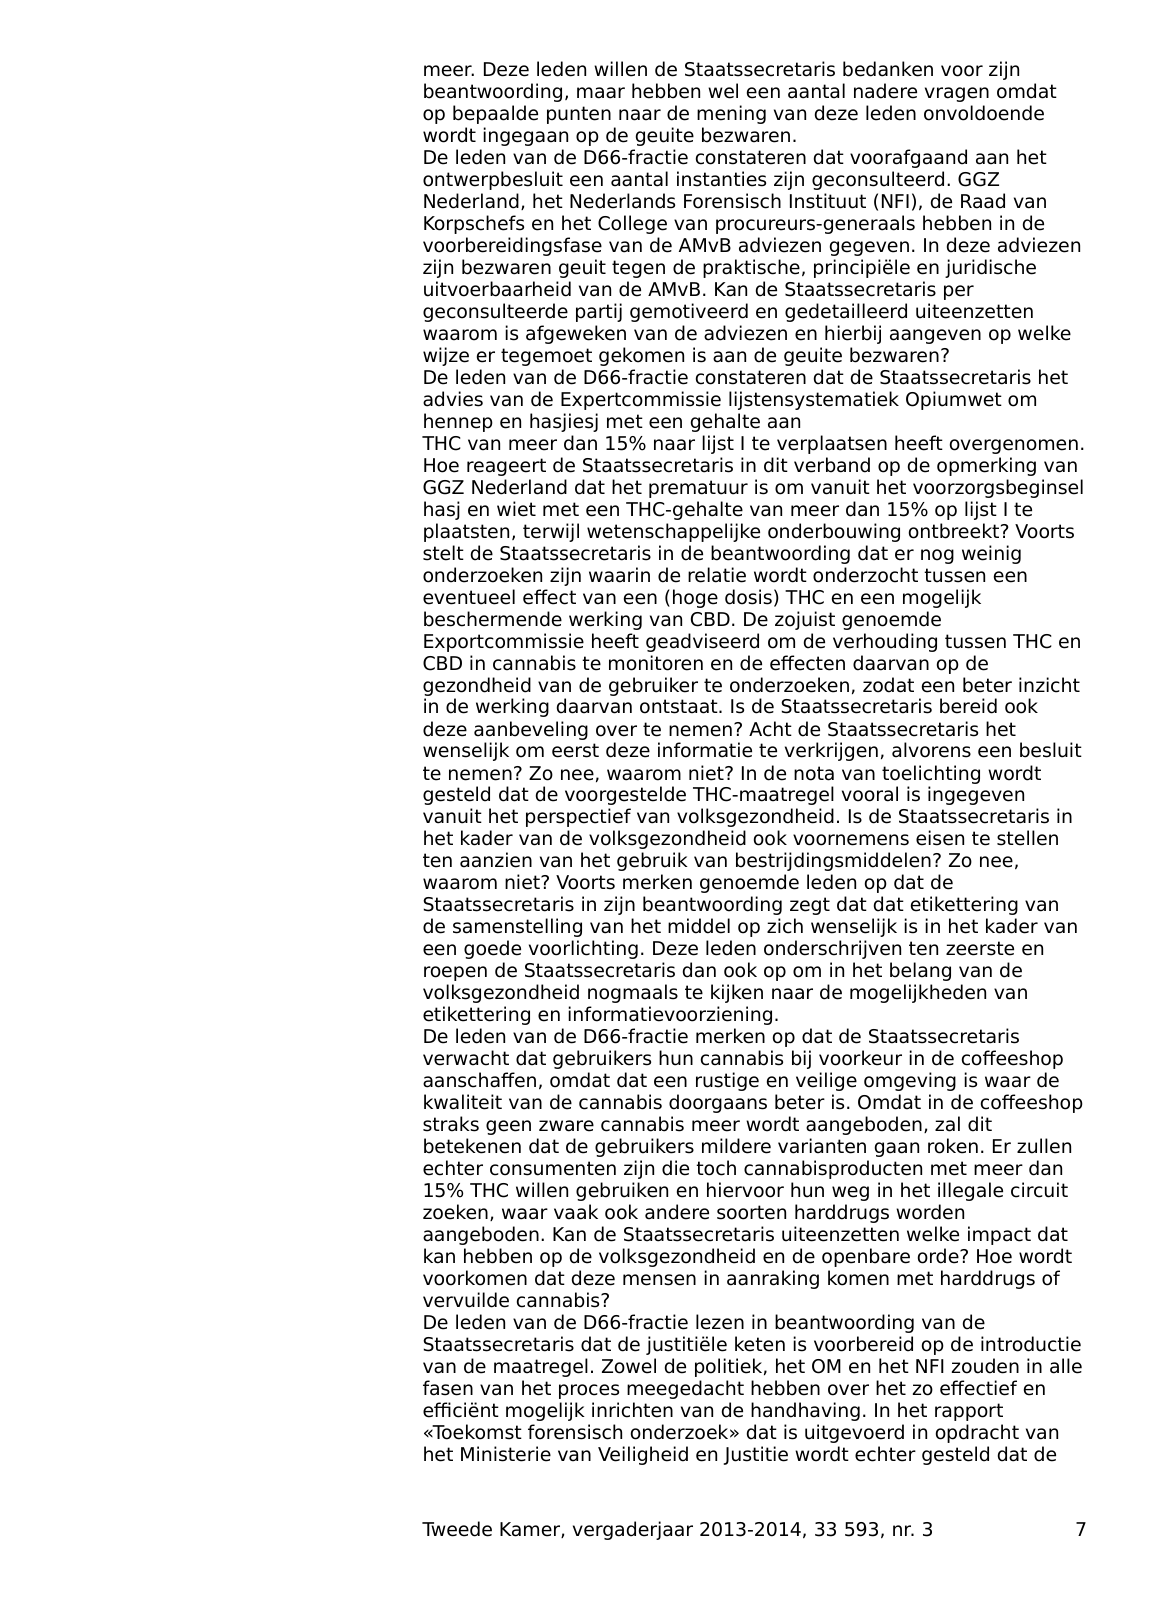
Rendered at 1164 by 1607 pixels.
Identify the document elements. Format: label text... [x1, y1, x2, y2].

text De leden van de D66-fractie lezen in beantwoording van de Staatssecretaris dat de justitiële keten is voorbereid op de introductie van de maatregel. Zowel de politiek, het OM en het NFI zouden in alle fasen van het proces meegedacht hebben over het zo effectief en efficiënt mogelijk inrichten van de handhaving. In het rapport «Toekomst forensisch onderzoek» dat is uitgevoerd in opdracht van het Ministerie van Veiligheid en Justitie wordt echter gesteld dat de [422, 1312, 1087, 1466]
text De leden van de D66-fractie constateren dat voorafgaand aan het ontwerpbesluit een aantal instanties zijn geconsulteerd. GGZ Nederland, het Nederlands Forensisch Instituut (NFI), de Raad van Korpschefs en het College van procureurs-generaals hebben in de voorbereidingsfase van de AMvB adviezen gegeven. In deze adviezen zijn bezwaren geuit tegen de praktische, principiële en juridische uitvoerbaarheid van de AMvB. Kan de Staatssecretaris per geconsulteerde partij gemotiveerd en gedetailleerd uiteenzetten waarom is afgeweken van de adviezen en hierbij aangeven op welke wijze er tegemoet gekomen is aan de geuite bezwaren? [422, 147, 1087, 367]
text De leden van de D66-fractie merken op dat de Staatssecretaris verwacht dat gebruikers hun cannabis bij voorkeur in de coffeeshop aanschaffen, omdat dat een rustige en veilige omgeving is waar de kwaliteit van de cannabis doorgaans beter is. Omdat in de coffeeshop straks geen zware cannabis meer wordt aangeboden, zal dit betekenen dat de gebruikers mildere varianten gaan roken. Er zullen echter consumenten zijn die toch cannabisproducten met meer dan 15% THC willen gebruiken en hiervoor hun weg in het illegale circuit zoeken, waar vaak ook andere soorten harddrugs worden aangeboden. Kan de Staatssecretaris uiteenzetten welke impact dat kan hebben op de volksgezondheid en de openbare orde? Hoe wordt voorkomen dat deze mensen in aanraking komen met harddrugs of vervuilde cannabis? [422, 1026, 1087, 1312]
text THC van meer dan 15% naar lijst I te verplaatsen heeft overgenomen. Hoe reageert de Staatssecretaris in dit verband op de opmerking van GGZ Nederland dat het prematuur is om vanuit het voorzorgsbeginsel hasj en wiet met een THC-gehalte van meer dan 15% op lijst I te plaatsten, terwijl wetenschappelijke onderbouwing ontbreekt? Voorts stelt de Staatssecretaris in de beantwoording dat er nog weinig onderzoeken zijn waarin de relatie wordt onderzocht tussen een eventueel effect van een (hoge dosis) THC en een mogelijk beschermende werking van CBD. De zojuist genoemde Exportcommissie heeft geadviseerd om de verhouding tussen THC en CBD in cannabis te monitoren en de effecten daarvan op de gezondheid van de gebruiker te onderzoeken, zodat een beter inzicht in de werking daarvan ontstaat. Is de Staatssecretaris bereid ook deze aanbeveling over te nemen? Acht de Staatssecretaris het wenselijk om eerst deze informatie te verkrijgen, alvorens een besluit te nemen? Zo nee, waarom niet? In de nota van toelichting wordt gesteld dat de voorgestelde THC-maatregel vooral is ingegeven vanuit het perspectief van volksgezondheid. Is de Staatssecretaris in het kader van de volksgezondheid ook voornemens eisen te stellen ten aanzien van het gebruik van bestrijdingsmiddelen? Zo nee, waarom niet? Voorts merken genoemde leden op dat de Staatssecretaris in zijn beantwoording zegt dat dat etikettering van de samenstelling van het middel op zich wenselijk is in het kader van een goede voorlichting. Deze leden onderschrijven ten zeerste en roepen de Staatssecretaris dan ook op om in het belang van de volksgezondheid nogmaals te kijken naar de mogelijkheden van etikettering en informatievoorziening. [422, 433, 1087, 1026]
text meer. Deze leden willen de Staatssecretaris bedanken voor zijn beantwoording, maar hebben wel een aantal nadere vragen omdat op bepaalde punten naar de mening van deze leden onvoldoende wordt ingegaan op de geuite bezwaren. [422, 59, 1087, 147]
text De leden van de D66-fractie constateren dat de Staatssecretaris het advies van de Expertcommissie lijstensystematiek Opiumwet om hennep en hasjiesj met een gehalte aan [422, 367, 1087, 433]
